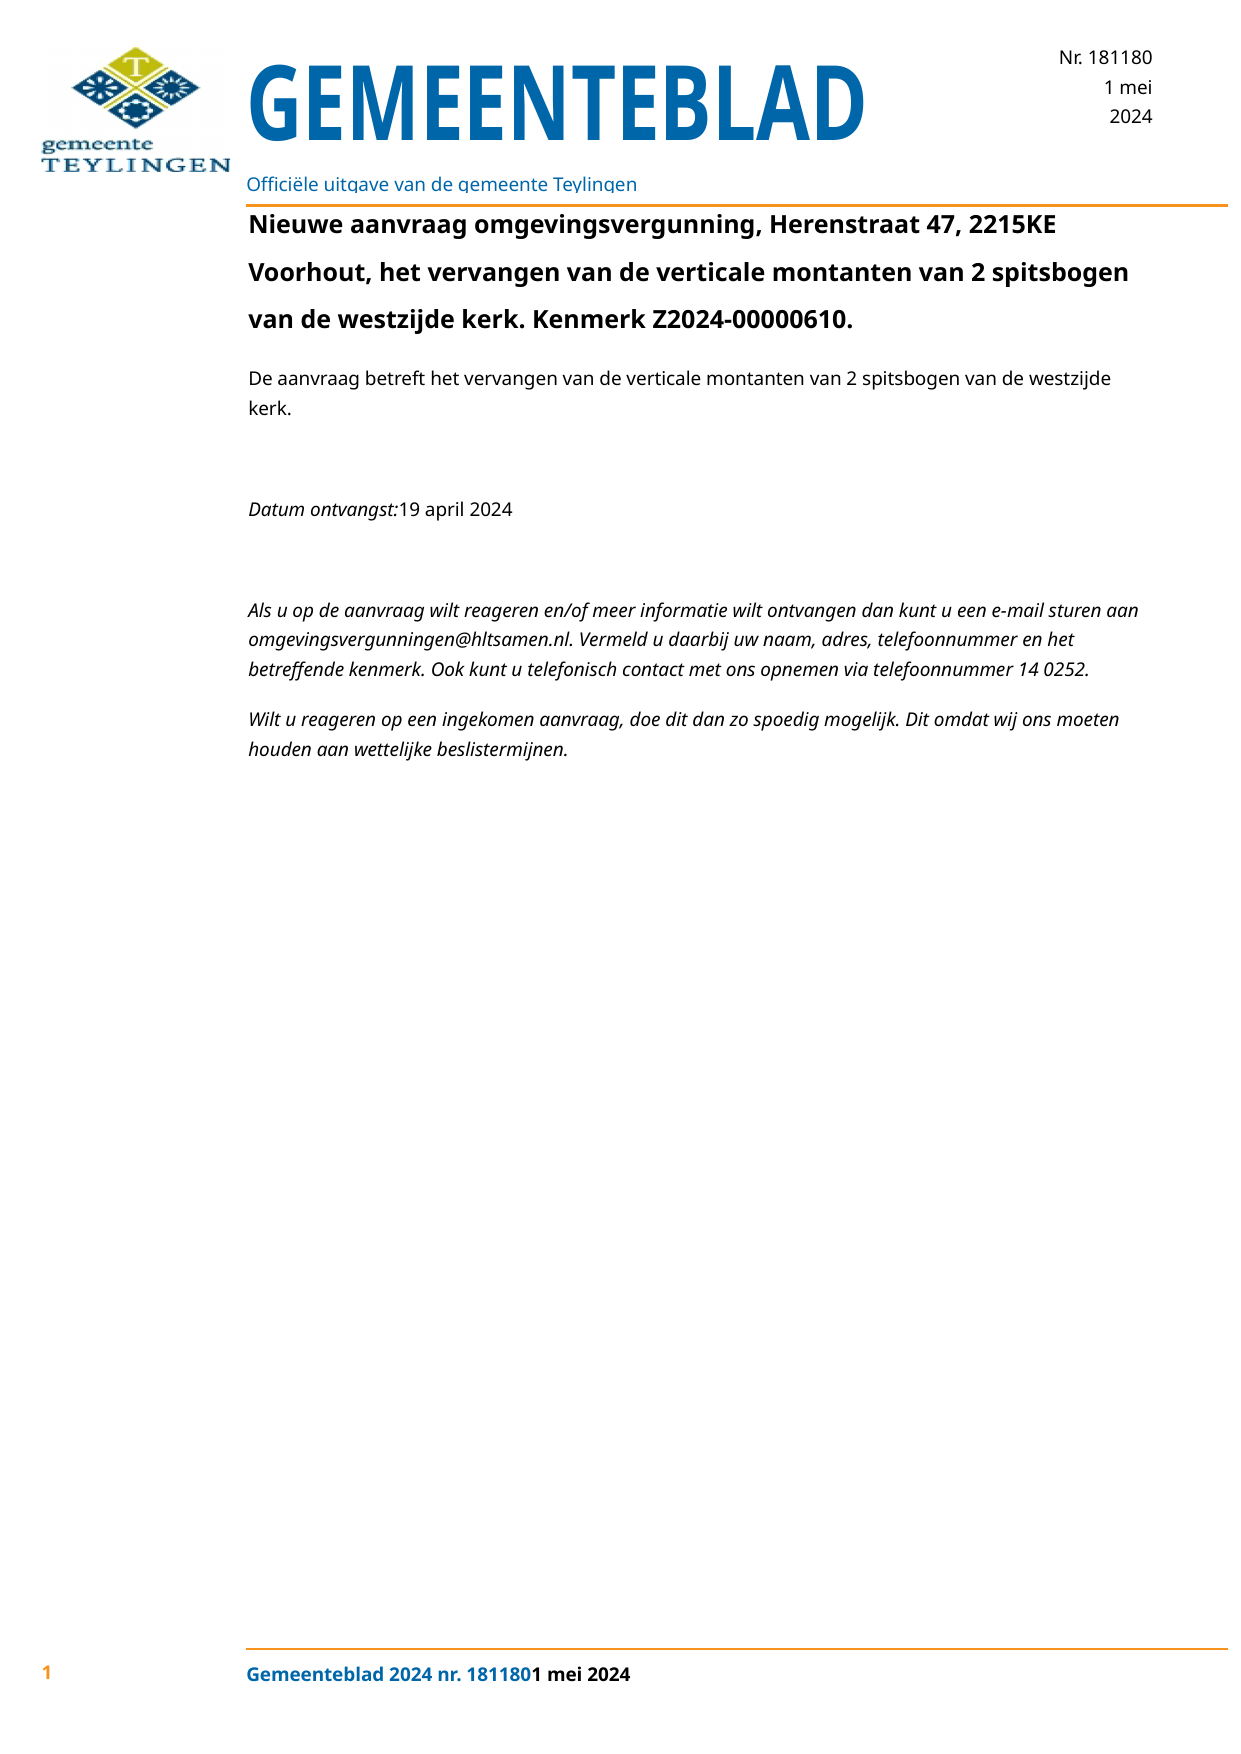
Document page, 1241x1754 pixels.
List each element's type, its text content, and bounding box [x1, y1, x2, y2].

text Datum ontvangst:19 april 2024 [248, 496, 1152, 522]
text Wilt u reageren op een ingekomen aanvraag, doe dit dan zo spoedig mogelijk. Dit omdat wij ons moeten houden aan wettelijke beslistermijnen. [248, 706, 1152, 762]
text Als u op de aanvraag wilt reageren en/of meer informatie wilt ontvangen dan kunt u een e-mail sturen aan omgevingsvergunningen@hltsamen.nl. Vermeld u daarbij uw naam, adres, telefoonnummer en het betreffende kenmerk. Ook kunt u telefonisch contact met ons opnemen via telefoonnummer 14 0252. [248, 597, 1152, 682]
picture [41, 47, 231, 172]
text De aanvraag betreft het vervangen van de verticale montanten van 2 spitsbogen van de westzijde kerk. [248, 366, 1152, 421]
text Nieuwe aanvraag omgevingsvergunning, Herenstraat 47, 2215KE Voorhout, het vervangen van de verticale montanten van 2 spitsbogen van de westzijde kerk. Kenmerk Z2024-00000610. [248, 207, 1152, 336]
